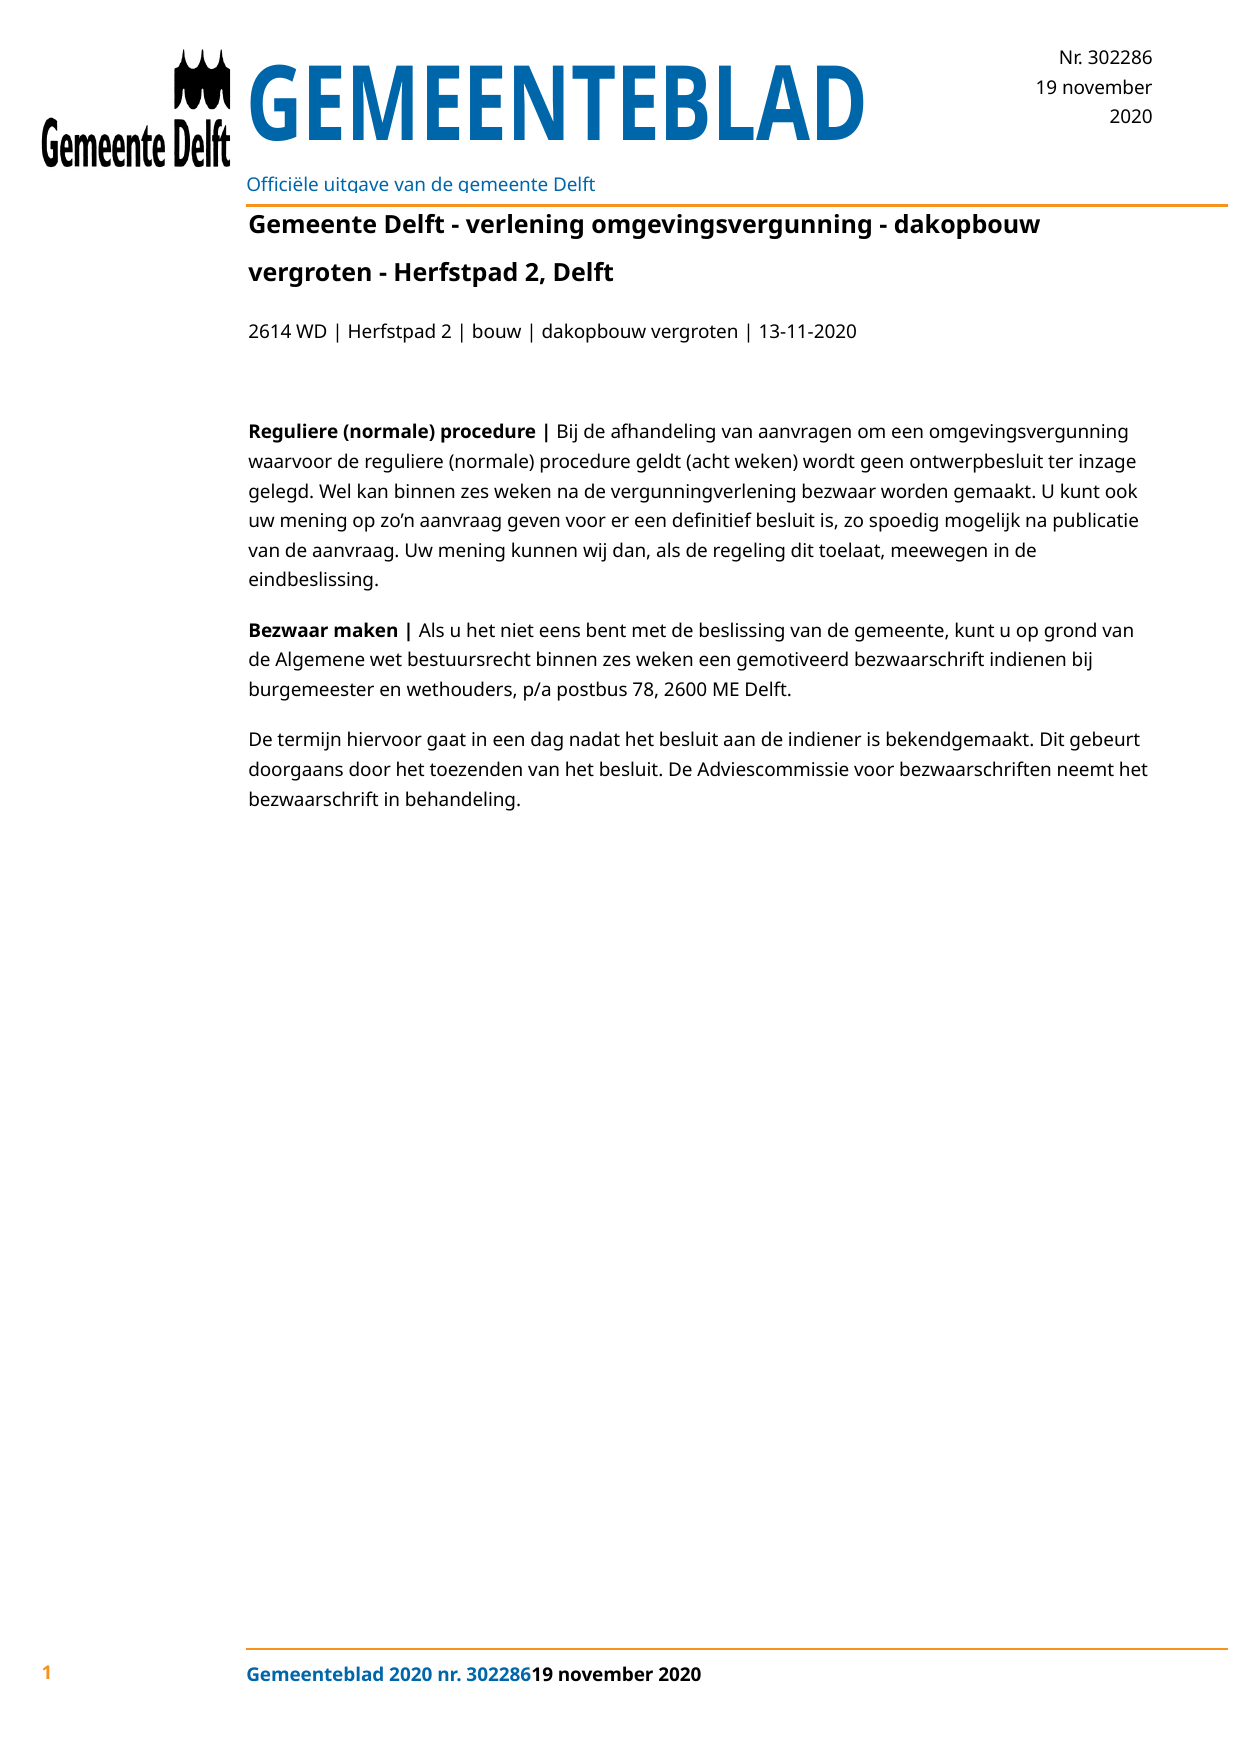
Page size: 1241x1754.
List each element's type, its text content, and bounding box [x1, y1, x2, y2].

text Bezwaar maken | Als u het niet eens bent met de beslissing van de gemeente, kunt u op grond van de Algemene wet bestuursrecht binnen zes weken een gemotiveerd bezwaarschrift indienen bij burgemeester en wethouders, p/a postbus 78, 2600 ME Delft. [248, 617, 1152, 702]
picture [41, 47, 231, 172]
text Gemeente Delft - verlening omgevingsvergunning - dakopbouw vergroten - Herfstpad 2, Delft [248, 207, 1152, 288]
text Reguliere (normale) procedure | Bij de afhandeling van aanvragen om een omgevingsvergunning waarvoor de reguliere (normale) procedure geldt (acht weken) wordt geen ontwerpbesluit ter inzage gelegd. Wel kan binnen zes weken na de vergunningverlening bezwaar worden gemaakt. U kunt ook uw mening op zo’n aanvraag geven voor er een definitief besluit is, zo spoedig mogelijk na publicatie van de aanvraag. Uw mening kunnen wij dan, als de regeling dit toelaat, meewegen in de eindbeslissing. [248, 419, 1152, 592]
text De termijn hiervoor gaat in een dag nadat het besluit aan de indiener is bekendgemaakt. Dit gebeurt doorgaans door het toezenden van het besluit. De Adviescommissie voor bezwaarschriften neemt het bezwaarschrift in behandeling. [248, 727, 1152, 812]
text 2614 WD | Herfstpad 2 | bouw | dakopbouw vergroten | 13-11-2020 [248, 318, 1152, 344]
